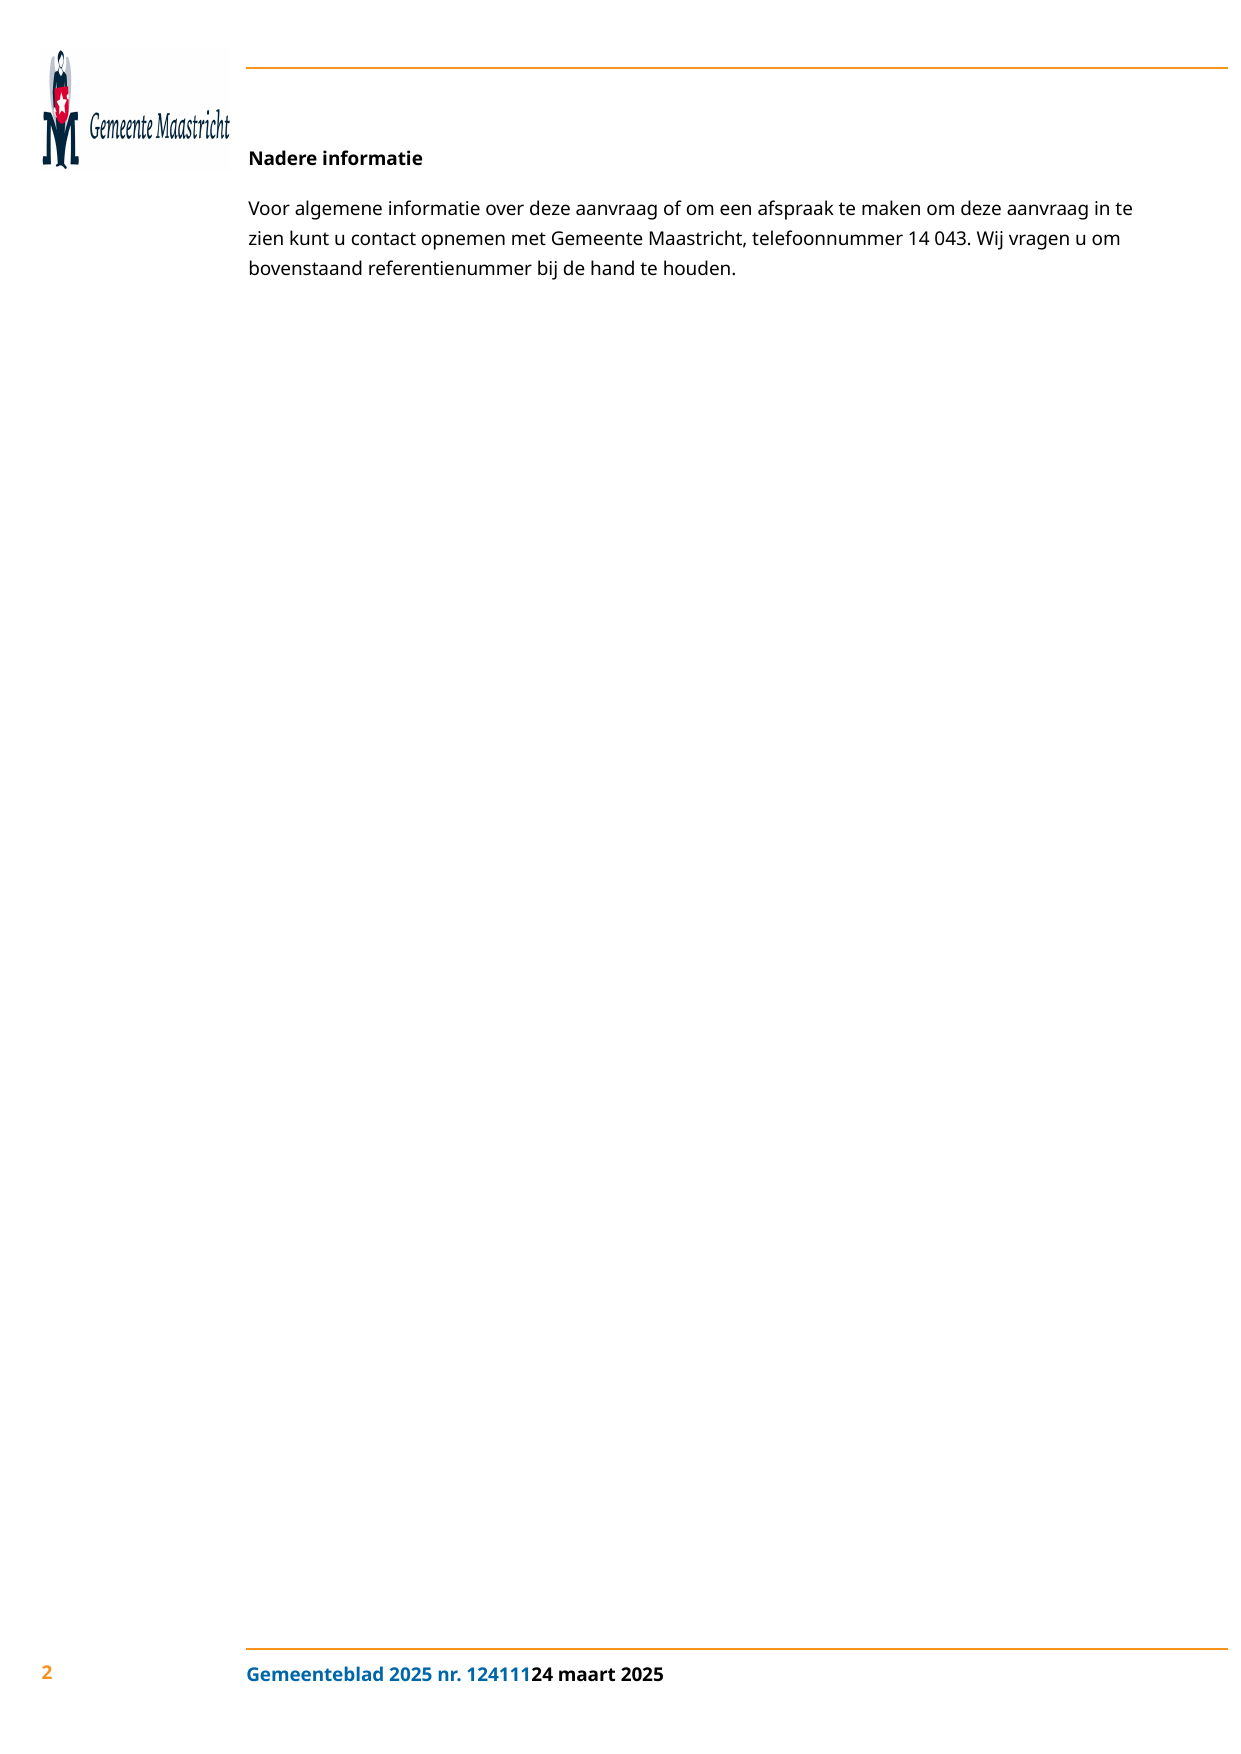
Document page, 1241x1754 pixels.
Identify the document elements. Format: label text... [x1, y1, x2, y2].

text Voor algemene informatie over deze aanvraag of om een afspraak te maken om deze aanvraag in te zien kunt u contact opnemen met Gemeente Maastricht, telefoonnummer 14 043. Wij vragen u om bovenstaand referentienummer bij de hand te houden. [248, 196, 1152, 281]
text Nadere informatie [248, 145, 1152, 171]
picture [41, 47, 231, 172]
